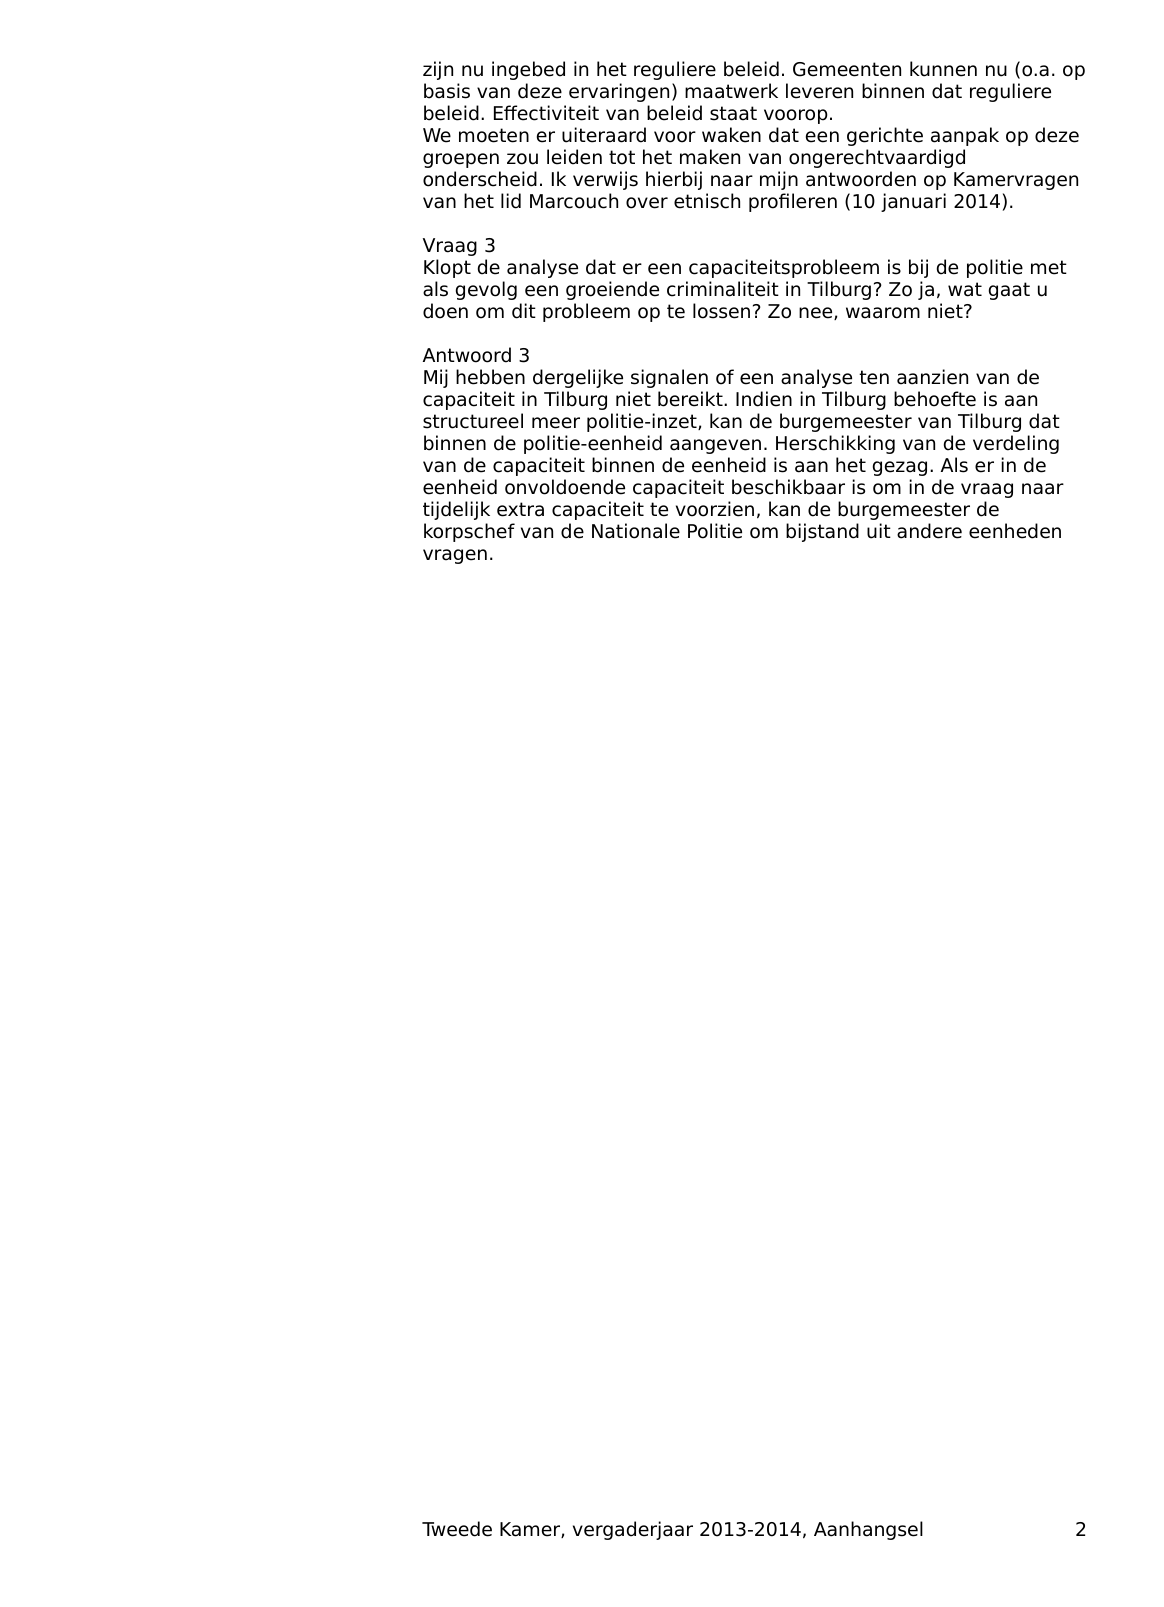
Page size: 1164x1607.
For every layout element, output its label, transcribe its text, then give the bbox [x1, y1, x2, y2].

text zijn nu ingebed in het reguliere beleid. Gemeenten kunnen nu (o.a. op basis van deze ervaringen) maatwerk leveren binnen dat reguliere beleid. Effectiviteit van beleid staat voorop. [422, 59, 1087, 125]
text Mij hebben dergelijke signalen of een analyse ten aanzien van de capaciteit in Tilburg niet bereikt. Indien in Tilburg behoefte is aan structureel meer politie-inzet, kan de burgemeester van Tilburg dat binnen de politie-eenheid aangeven. Herschikking van de verdeling van de capaciteit binnen de eenheid is aan het gezag. Als er in de eenheid onvoldoende capaciteit beschikbaar is om in de vraag naar tijdelijk extra capaciteit te voorzien, kan de burgemeester de korpschef van de Nationale Politie om bijstand uit andere eenheden vragen. [422, 367, 1087, 565]
text We moeten er uiteraard voor waken dat een gerichte aanpak op deze groepen zou leiden tot het maken van ongerechtvaardigd onderscheid. Ik verwijs hierbij naar mijn antwoorden op Kamervragen van het lid Marcouch over etnisch profileren (10 januari 2014). [422, 125, 1087, 213]
text Vraag 3 [422, 235, 1087, 257]
text Klopt de analyse dat er een capaciteitsprobleem is bij de politie met als gevolg een groeiende criminaliteit in Tilburg? Zo ja, wat gaat u doen om dit probleem op te lossen? Zo nee, waarom niet? [422, 257, 1087, 323]
text Antwoord 3 [422, 345, 1087, 367]
